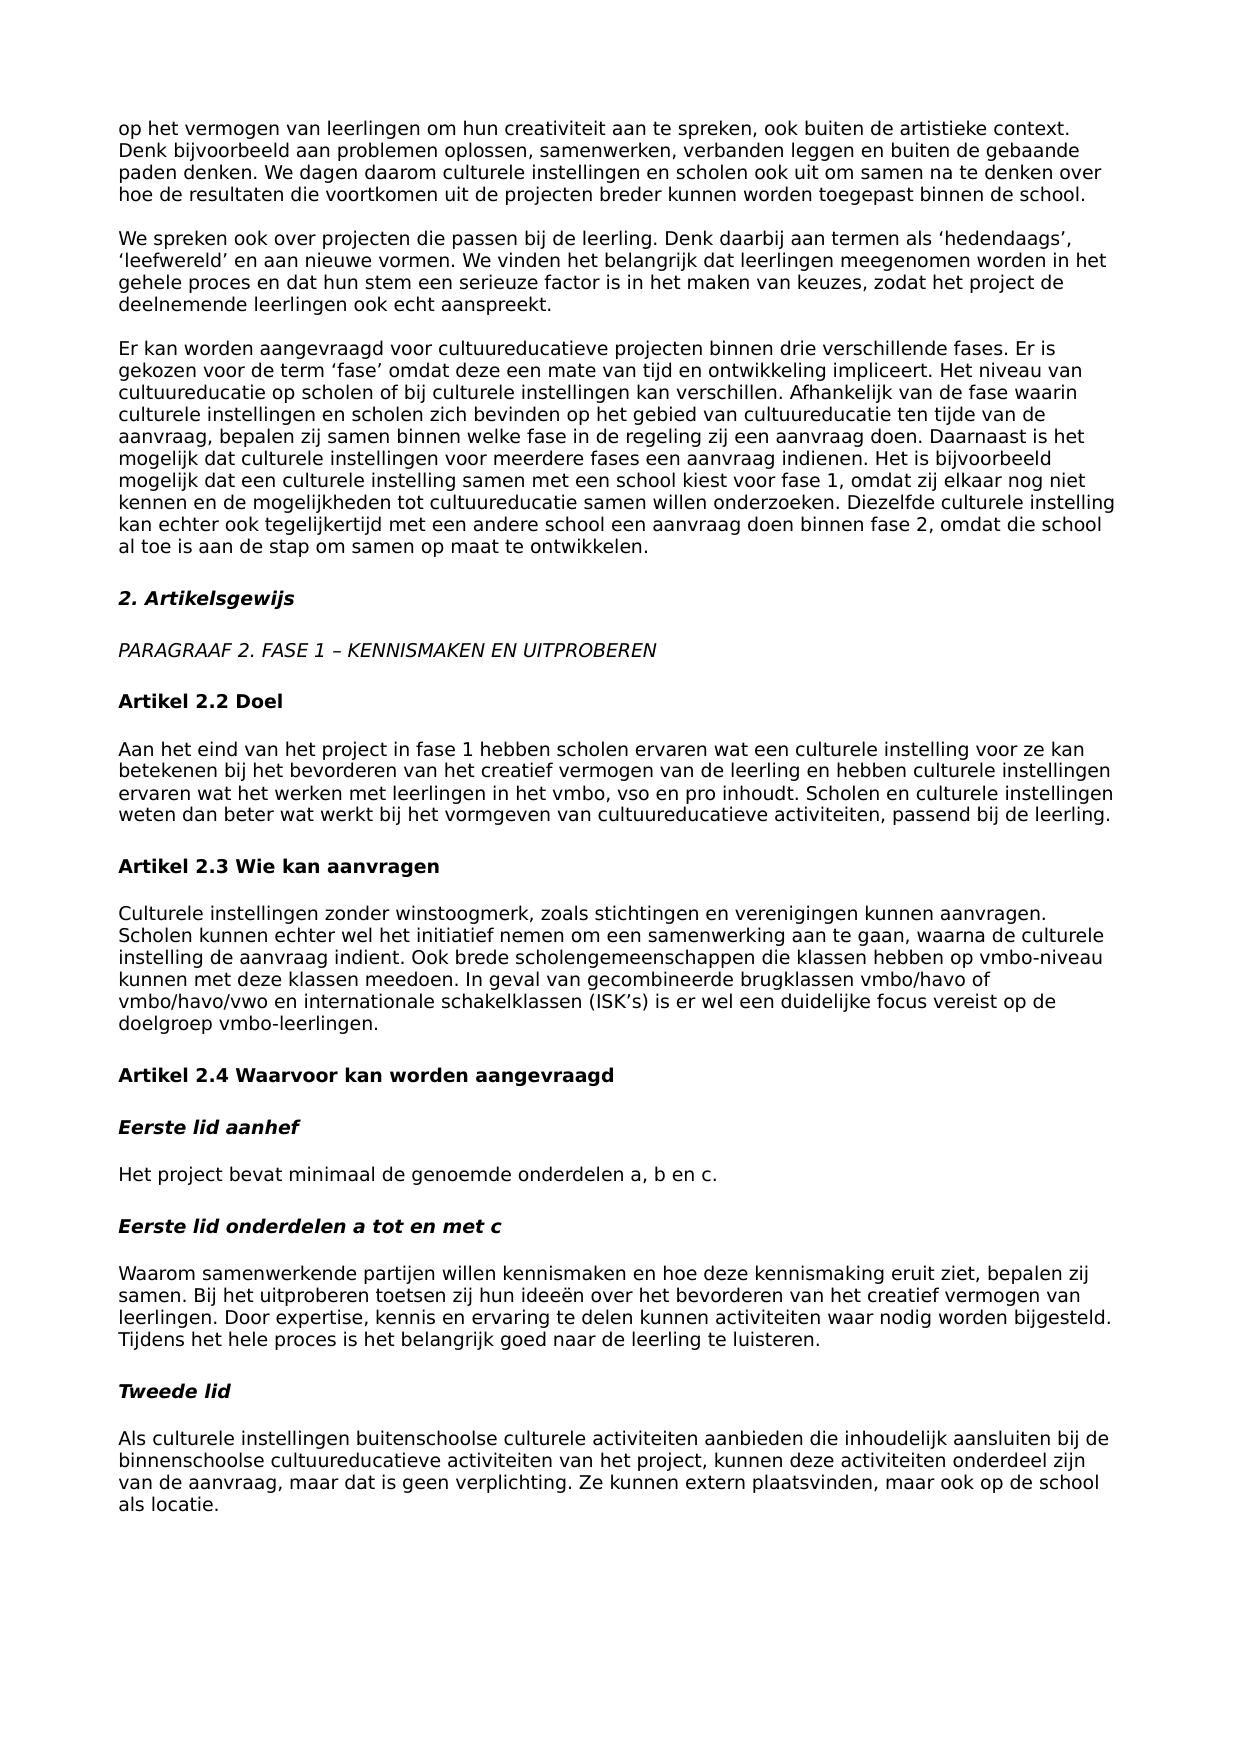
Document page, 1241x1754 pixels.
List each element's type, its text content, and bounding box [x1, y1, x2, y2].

subtitle 2. Artikelsgewijs [118, 587, 1122, 609]
text Waarom samenwerkende partijen willen kennismaken en hoe deze kennismaking eruit ziet, bepalen zij samen. Bij het uitproberen toetsen zij hun ideeën over het bevorderen van het creatief vermogen van leerlingen. Door expertise, kennis en ervaring te delen kunnen activiteiten waar nodig worden bijgesteld. Tijdens het hele proces is het belangrijk goed naar de leerling te luisteren. [118, 1263, 1122, 1351]
text Aan het eind van het project in fase 1 hebben scholen ervaren wat een culturele instelling voor ze kan betekenen bij het bevorderen van het creatief vermogen van de leerling en hebben culturele instellingen ervaren wat het werken met leerlingen in het vmbo, vso en pro inhoudt. Scholen en culturele instellingen weten dan beter wat werkt bij het vormgeven van cultuureducatieve activiteiten, passend bij de leerling. [118, 738, 1122, 826]
text Culturele instellingen zonder winstoogmerk, zoals stichtingen en verenigingen kunnen aanvragen. Scholen kunnen echter wel het initiatief nemen om een samenwerking aan te gaan, waarna de culturele instelling de aanvraag indient. Ook brede scholengemeenschappen die klassen hebben op vmbo-niveau kunnen met deze klassen meedoen. In geval van gecombineerde brugklassen vmbo/havo of vmbo/havo/vwo en internationale schakelklassen (ISK’s) is er wel een duidelijke focus vereist op de doelgroep vmbo-leerlingen. [118, 903, 1122, 1035]
subtitle Artikel 2.2 Doel [118, 691, 1122, 713]
subtitle PARAGRAAF 2. FASE 1 – KENNISMAKEN EN UITPROBEREN [118, 639, 1122, 661]
subtitle Tweede lid [118, 1381, 1122, 1403]
text Het project bevat minimaal de genoemde onderdelen a, b en c. [118, 1164, 1122, 1186]
text We spreken ook over projecten die passen bij de leerling. Denk daarbij aan termen als ‘hedendaags’, ‘leefwereld’ en aan nieuwe vormen. We vinden het belangrijk dat leerlingen meegenomen worden in het gehele proces en dat hun stem een serieuze factor is in het maken van keuzes, zodat het project de deelnemende leerlingen ook echt aanspreekt. [118, 228, 1122, 316]
text Er kan worden aangevraagd voor cultuureducatieve projecten binnen drie verschillende fases. Er is gekozen voor de term ‘fase’ omdat deze een mate van tijd en ontwikkeling impliceert. Het niveau van cultuureducatie op scholen of bij culturele instellingen kan verschillen. Afhankelijk van de fase waarin culturele instellingen en scholen zich bevinden op het gebied van cultuureducatie ten tijde van de aanvraag, bepalen zij samen binnen welke fase in de regeling zij een aanvraag doen. Daarnaast is het mogelijk dat culturele instellingen voor meerdere fases een aanvraag indienen. Het is bijvoorbeeld mogelijk dat een culturele instelling samen met een school kiest voor fase 1, omdat zij elkaar nog niet kennen en de mogelijkheden tot cultuureducatie samen willen onderzoeken. Diezelfde culturele instelling kan echter ook tegelijkertijd met een andere school een aanvraag doen binnen fase 2, omdat die school al toe is aan de stap om samen op maat te ontwikkelen. [118, 338, 1122, 557]
text Als culturele instellingen buitenschoolse culturele activiteiten aanbieden die inhoudelijk aansluiten bij de binnenschoolse cultuureducatieve activiteiten van het project, kunnen deze activiteiten onderdeel zijn van de aanvraag, maar dat is geen verplichting. Ze kunnen extern plaatsvinden, maar ook op de school als locatie. [118, 1428, 1122, 1516]
subtitle Eerste lid onderdelen a tot en met c [118, 1216, 1122, 1238]
subtitle Eerste lid aanhef [118, 1117, 1122, 1139]
text op het vermogen van leerlingen om hun creativiteit aan te spreken, ook buiten de artistieke context. Denk bijvoorbeeld aan problemen oplossen, samenwerken, verbanden leggen en buiten de gebaande paden denken. We dagen daarom culturele instellingen en scholen ook uit om samen na te denken over hoe de resultaten die voortkomen uit de projecten breder kunnen worden toegepast binnen de school. [118, 118, 1122, 206]
subtitle Artikel 2.3 Wie kan aanvragen [118, 856, 1122, 878]
subtitle Artikel 2.4 Waarvoor kan worden aangevraagd [118, 1065, 1122, 1087]
